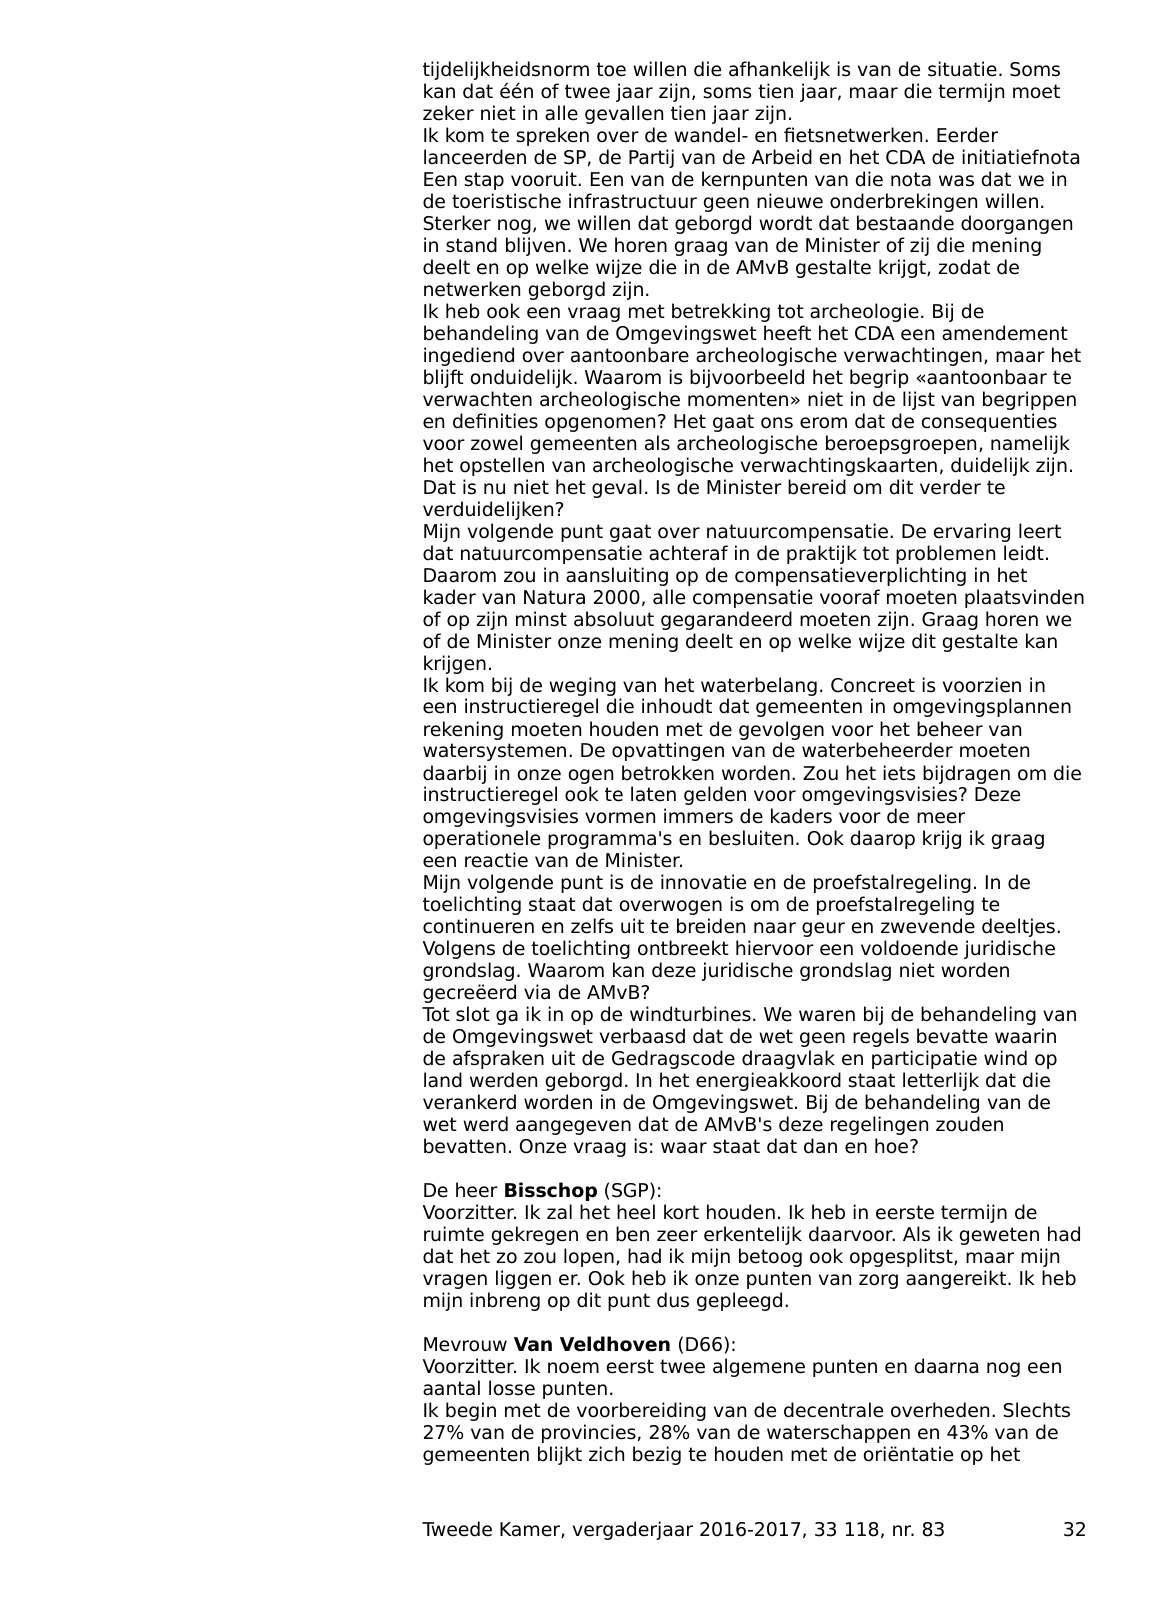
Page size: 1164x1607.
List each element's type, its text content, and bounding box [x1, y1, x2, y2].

text Mijn volgende punt is de innovatie en de proefstalregeling. In de toelichting staat dat overwogen is om de proefstalregeling te continueren en zelfs uit te breiden naar geur en zwevende deeltjes. Volgens de toelichting ontbreekt hiervoor een voldoende juridische grondslag. Waarom kan deze juridische grondslag niet worden gecreëerd via de AMvB? [422, 872, 1087, 1004]
text Ik kom bij de weging van het waterbelang. Concreet is voorzien in een instructieregel die inhoudt dat gemeenten in omgevingsplannen rekening moeten houden met de gevolgen voor het beheer van watersystemen. De opvattingen van de waterbeheerder moeten daarbij in onze ogen betrokken worden. Zou het iets bijdragen om die instructieregel ook te laten gelden voor omgevingsvisies? Deze omgevingsvisies vormen immers de kaders voor de meer operationele programma's en besluiten. Ook daarop krijg ik graag een reactie van de Minister. [422, 674, 1087, 872]
text Voorzitter. Ik zal het heel kort houden. Ik heb in eerste termijn de ruimte gekregen en ben zeer erkentelijk daarvoor. Als ik geweten had dat het zo zou lopen, had ik mijn betoog ook opgesplitst, maar mijn vragen liggen er. Ook heb ik onze punten van zorg aangereikt. Ik heb mijn inbreng op dit punt dus gepleegd. [422, 1202, 1087, 1312]
text Ik begin met de voorbereiding van de decentrale overheden. Slechts 27% van de provincies, 28% van de waterschappen en 43% van de gemeenten blijkt zich bezig te houden met de oriëntatie op het [422, 1400, 1087, 1466]
text Mijn volgende punt gaat over natuurcompensatie. De ervaring leert dat natuurcompensatie achteraf in de praktijk tot problemen leidt. Daarom zou in aansluiting op de compensatieverplichting in het kader van Natura 2000, alle compensatie vooraf moeten plaatsvinden of op zijn minst absoluut gegarandeerd moeten zijn. Graag horen we of de Minister onze mening deelt en op welke wijze dit gestalte kan krijgen. [422, 521, 1087, 674]
text Voorzitter. Ik noem eerst twee algemene punten en daarna nog een aantal losse punten. [422, 1356, 1087, 1400]
text Ik kom te spreken over de wandel- en fietsnetwerken. Eerder lanceerden de SP, de Partij van de Arbeid en het CDA de initiatiefnota Een stap vooruit. Een van de kernpunten van die nota was dat we in de toeristische infrastructuur geen nieuwe onderbrekingen willen. Sterker nog, we willen dat geborgd wordt dat bestaande doorgangen in stand blijven. We horen graag van de Minister of zij die mening deelt en op welke wijze die in de AMvB gestalte krijgt, zodat de netwerken geborgd zijn. [422, 125, 1087, 301]
text Tot slot ga ik in op de windturbines. We waren bij de behandeling van de Omgevingswet verbaasd dat de wet geen regels bevatte waarin de afspraken uit de Gedragscode draagvlak en participatie wind op land werden geborgd. In het energieakkoord staat letterlijk dat die verankerd worden in de Omgevingswet. Bij de behandeling van de wet werd aangegeven dat de AMvB's deze regelingen zouden bevatten. Onze vraag is: waar staat dat dan en hoe? [422, 1004, 1087, 1158]
text De heer Bisschop (SGP): [422, 1180, 1087, 1202]
text Ik heb ook een vraag met betrekking tot archeologie. Bij de behandeling van de Omgevingswet heeft het CDA een amendement ingediend over aantoonbare archeologische verwachtingen, maar het blijft onduidelijk. Waarom is bijvoorbeeld het begrip «aantoonbaar te verwachten archeologische momenten» niet in de lijst van begrippen en definities opgenomen? Het gaat ons erom dat de consequenties voor zowel gemeenten als archeologische beroepsgroepen, namelijk het opstellen van archeologische verwachtingskaarten, duidelijk zijn. Dat is nu niet het geval. Is de Minister bereid om dit verder te verduidelijken? [422, 301, 1087, 521]
text Mevrouw Van Veldhoven (D66): [422, 1334, 1087, 1356]
text tijdelijkheidsnorm toe willen die afhankelijk is van de situatie. Soms kan dat één of twee jaar zijn, soms tien jaar, maar die termijn moet zeker niet in alle gevallen tien jaar zijn. [422, 59, 1087, 125]
